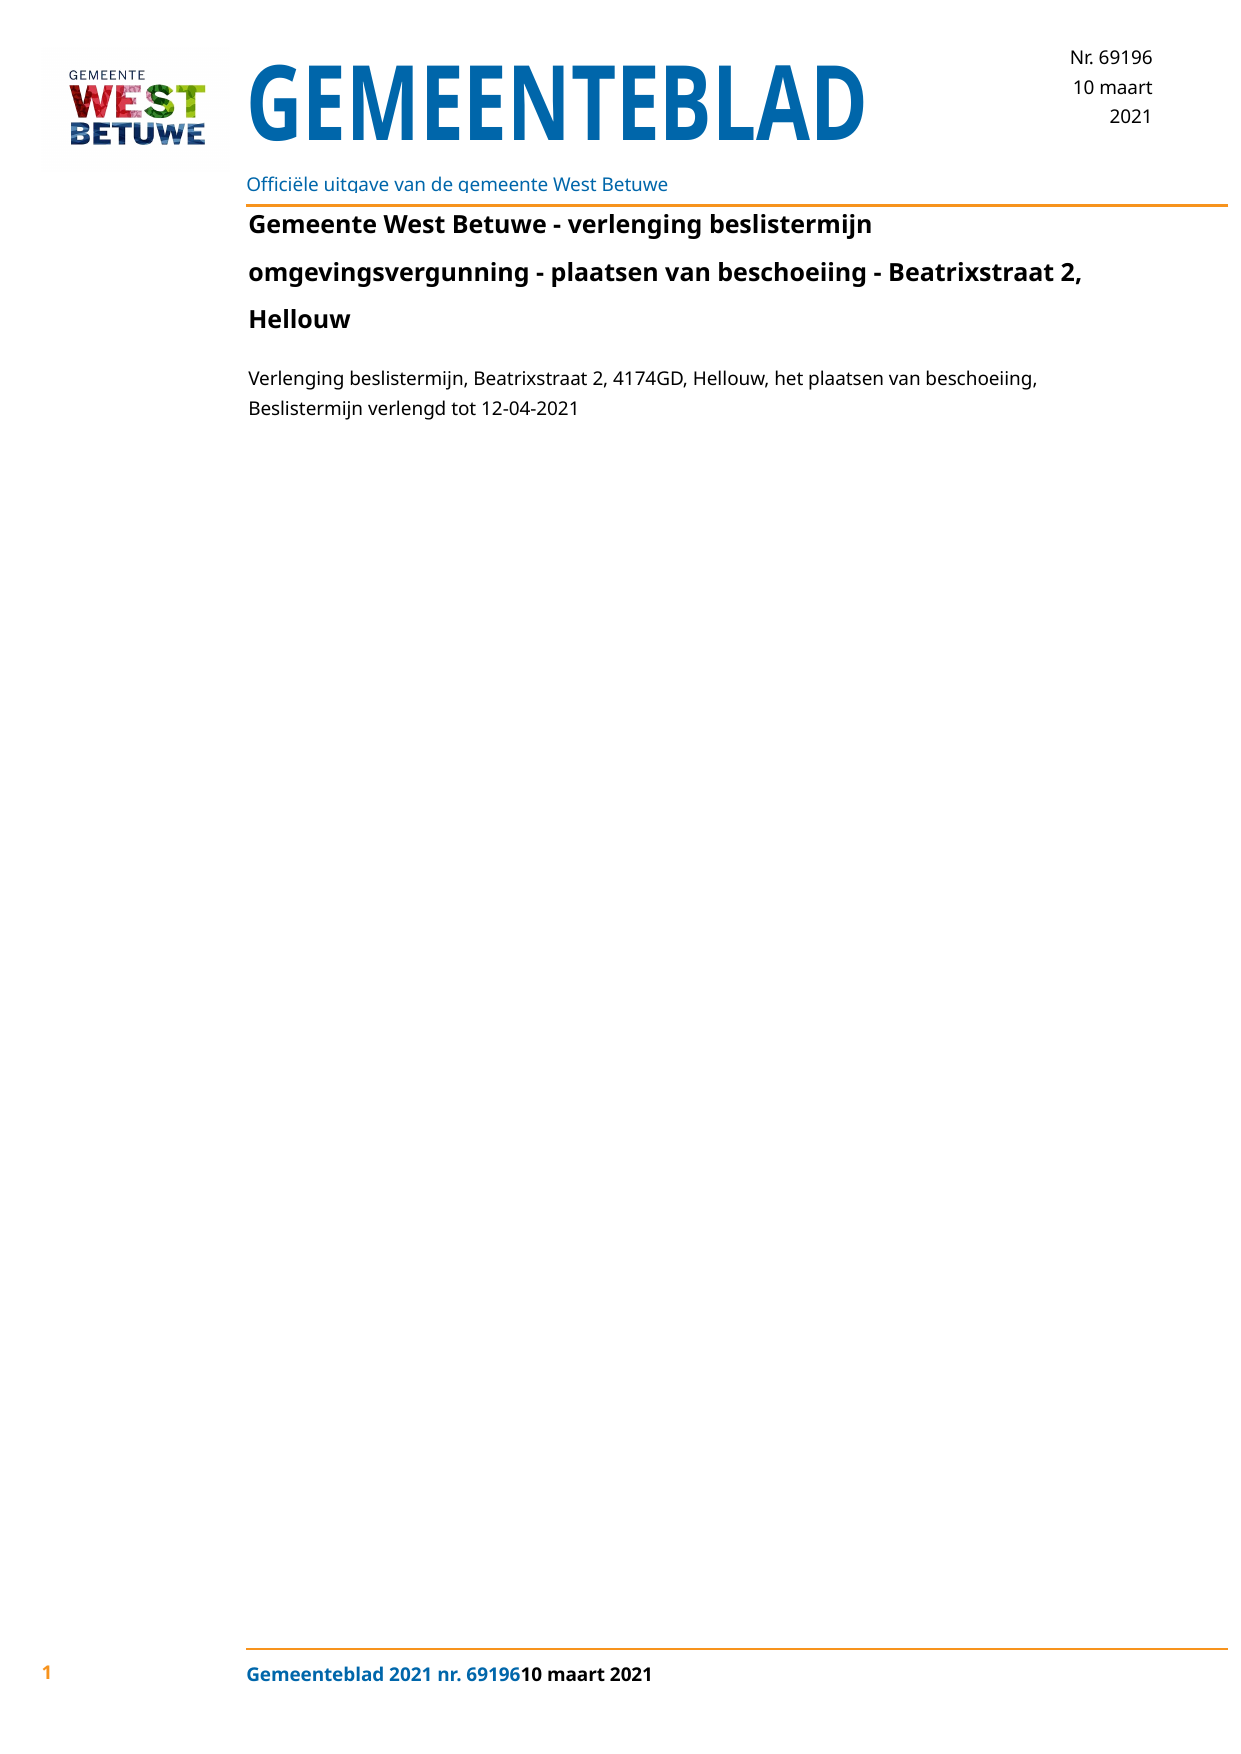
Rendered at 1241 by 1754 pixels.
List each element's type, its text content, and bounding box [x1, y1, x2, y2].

picture [41, 47, 231, 172]
text Verlenging beslistermijn, Beatrixstraat 2, 4174GD, Hellouw, het plaatsen van beschoeiing, Beslistermijn verlengd tot 12-04-2021 [248, 366, 1152, 421]
text Gemeente West Betuwe - verlenging beslistermijn omgevingsvergunning - plaatsen van beschoeiing - Beatrixstraat 2, Hellouw [248, 207, 1152, 336]
